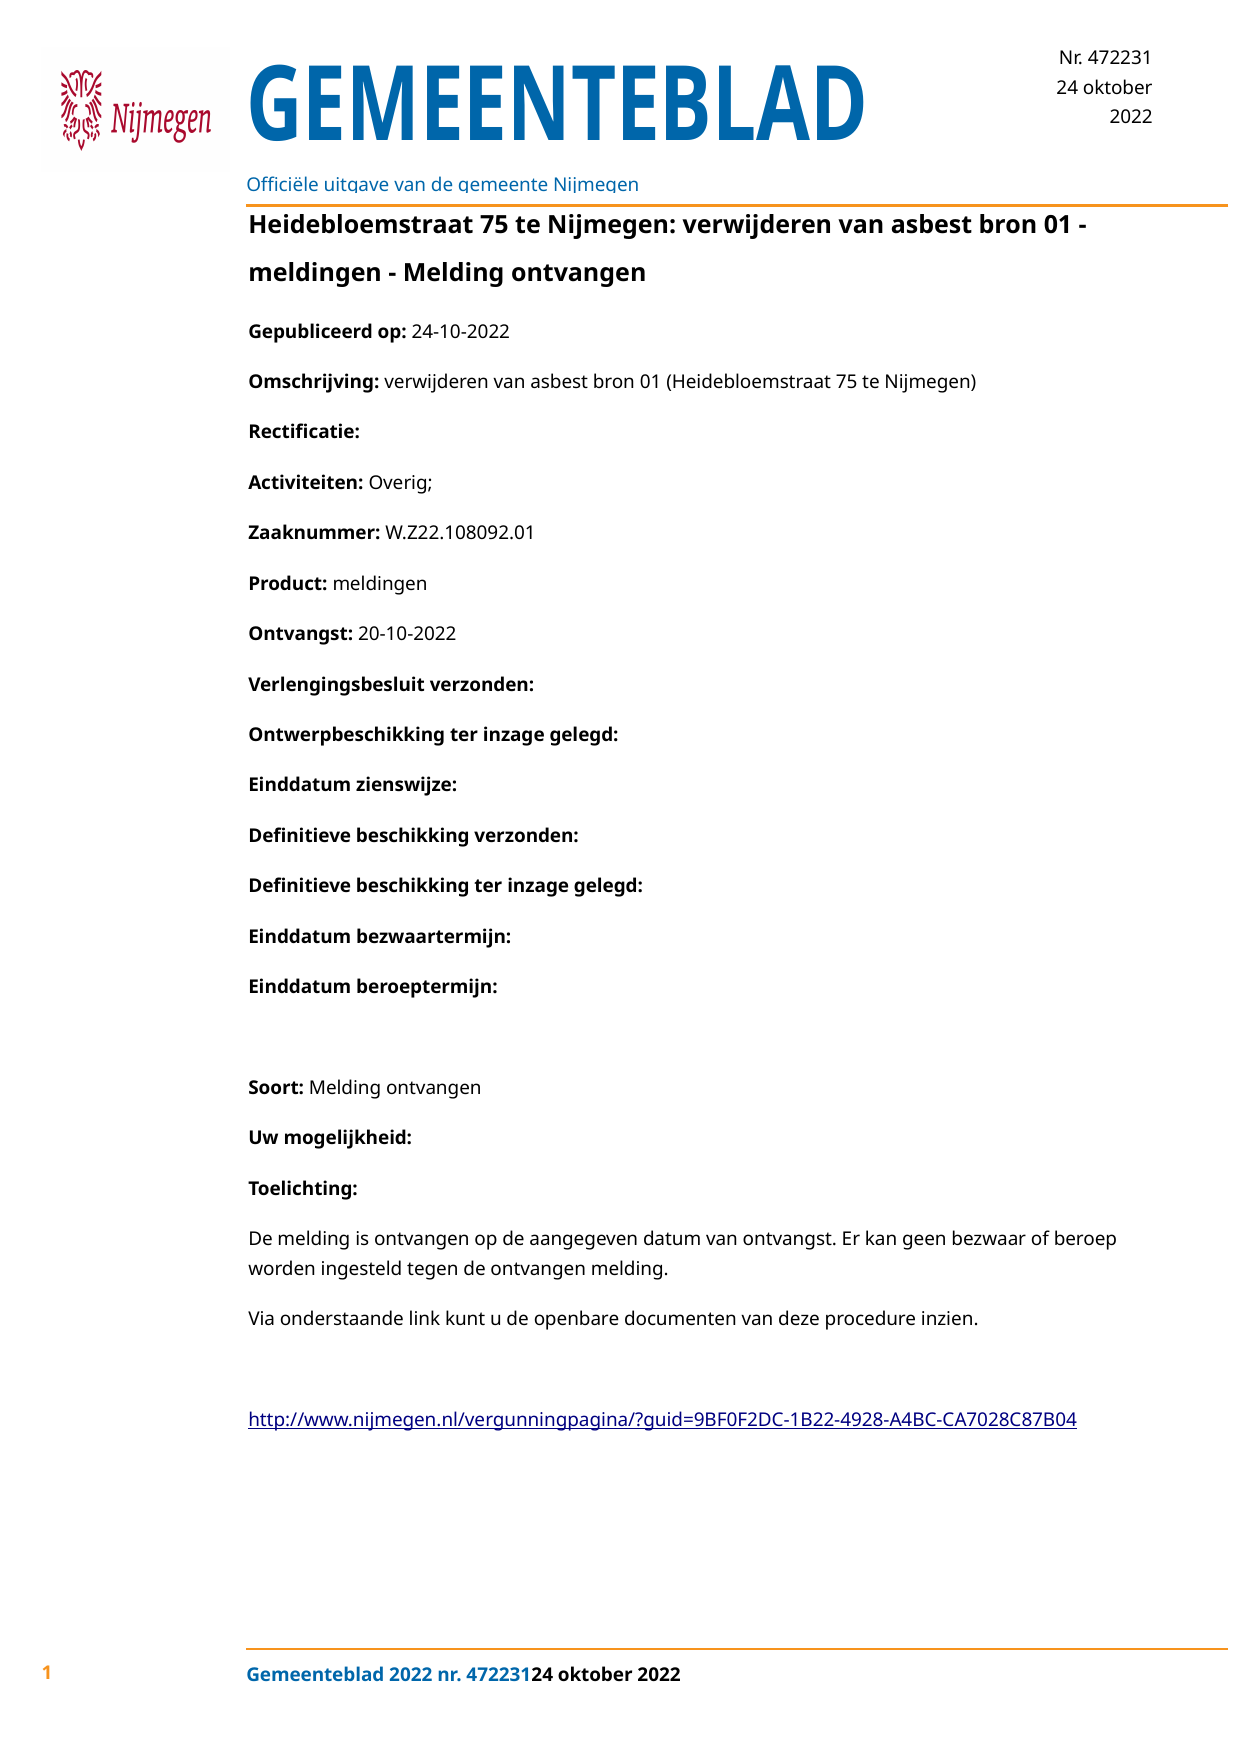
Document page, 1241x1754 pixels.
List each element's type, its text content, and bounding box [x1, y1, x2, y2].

text Via onderstaande link kunt u de openbare documenten van deze procedure inzien. [248, 1305, 1152, 1331]
text Product: meldingen [248, 570, 1152, 596]
text Soort: Melding ontvangen [248, 1074, 1152, 1100]
text Activiteiten: Overig; [248, 469, 1152, 495]
text Definitieve beschikking ter inzage gelegd: [248, 872, 1152, 898]
text http://www.nijmegen.nl/vergunningpagina/?guid=9BF0F2DC-1B22-4928-A4BC-CA7028C87B04 [248, 1406, 1152, 1432]
text Ontvangst: 20-10-2022 [248, 620, 1152, 646]
text Gepubliceerd op: 24-10-2022 [248, 318, 1152, 344]
text De melding is ontvangen op de aangegeven datum van ontvangst. Er kan geen bezwaar of beroep worden ingesteld tegen de ontvangen melding. [248, 1225, 1152, 1281]
text Definitieve beschikking verzonden: [248, 822, 1152, 848]
text Ontwerpbeschikking ter inzage gelegd: [248, 721, 1152, 747]
text Heidebloemstraat 75 te Nijmegen: verwijderen van asbest bron 01 - meldingen - Melding ontvangen [248, 207, 1152, 288]
text Einddatum zienswijze: [248, 772, 1152, 797]
text Einddatum bezwaartermijn: [248, 923, 1152, 949]
picture [41, 47, 231, 172]
text Omschrijving: verwijderen van asbest bron 01 (Heidebloemstraat 75 te Nijmegen) [248, 368, 1152, 394]
text Toelichting: [248, 1175, 1152, 1201]
text Zaaknummer: W.Z22.108092.01 [248, 519, 1152, 545]
text Uw mogelijkheid: [248, 1124, 1152, 1150]
text Einddatum beroeptermijn: [248, 973, 1152, 999]
text Verlengingsbesluit verzonden: [248, 671, 1152, 697]
text Rectificatie: [248, 419, 1152, 444]
